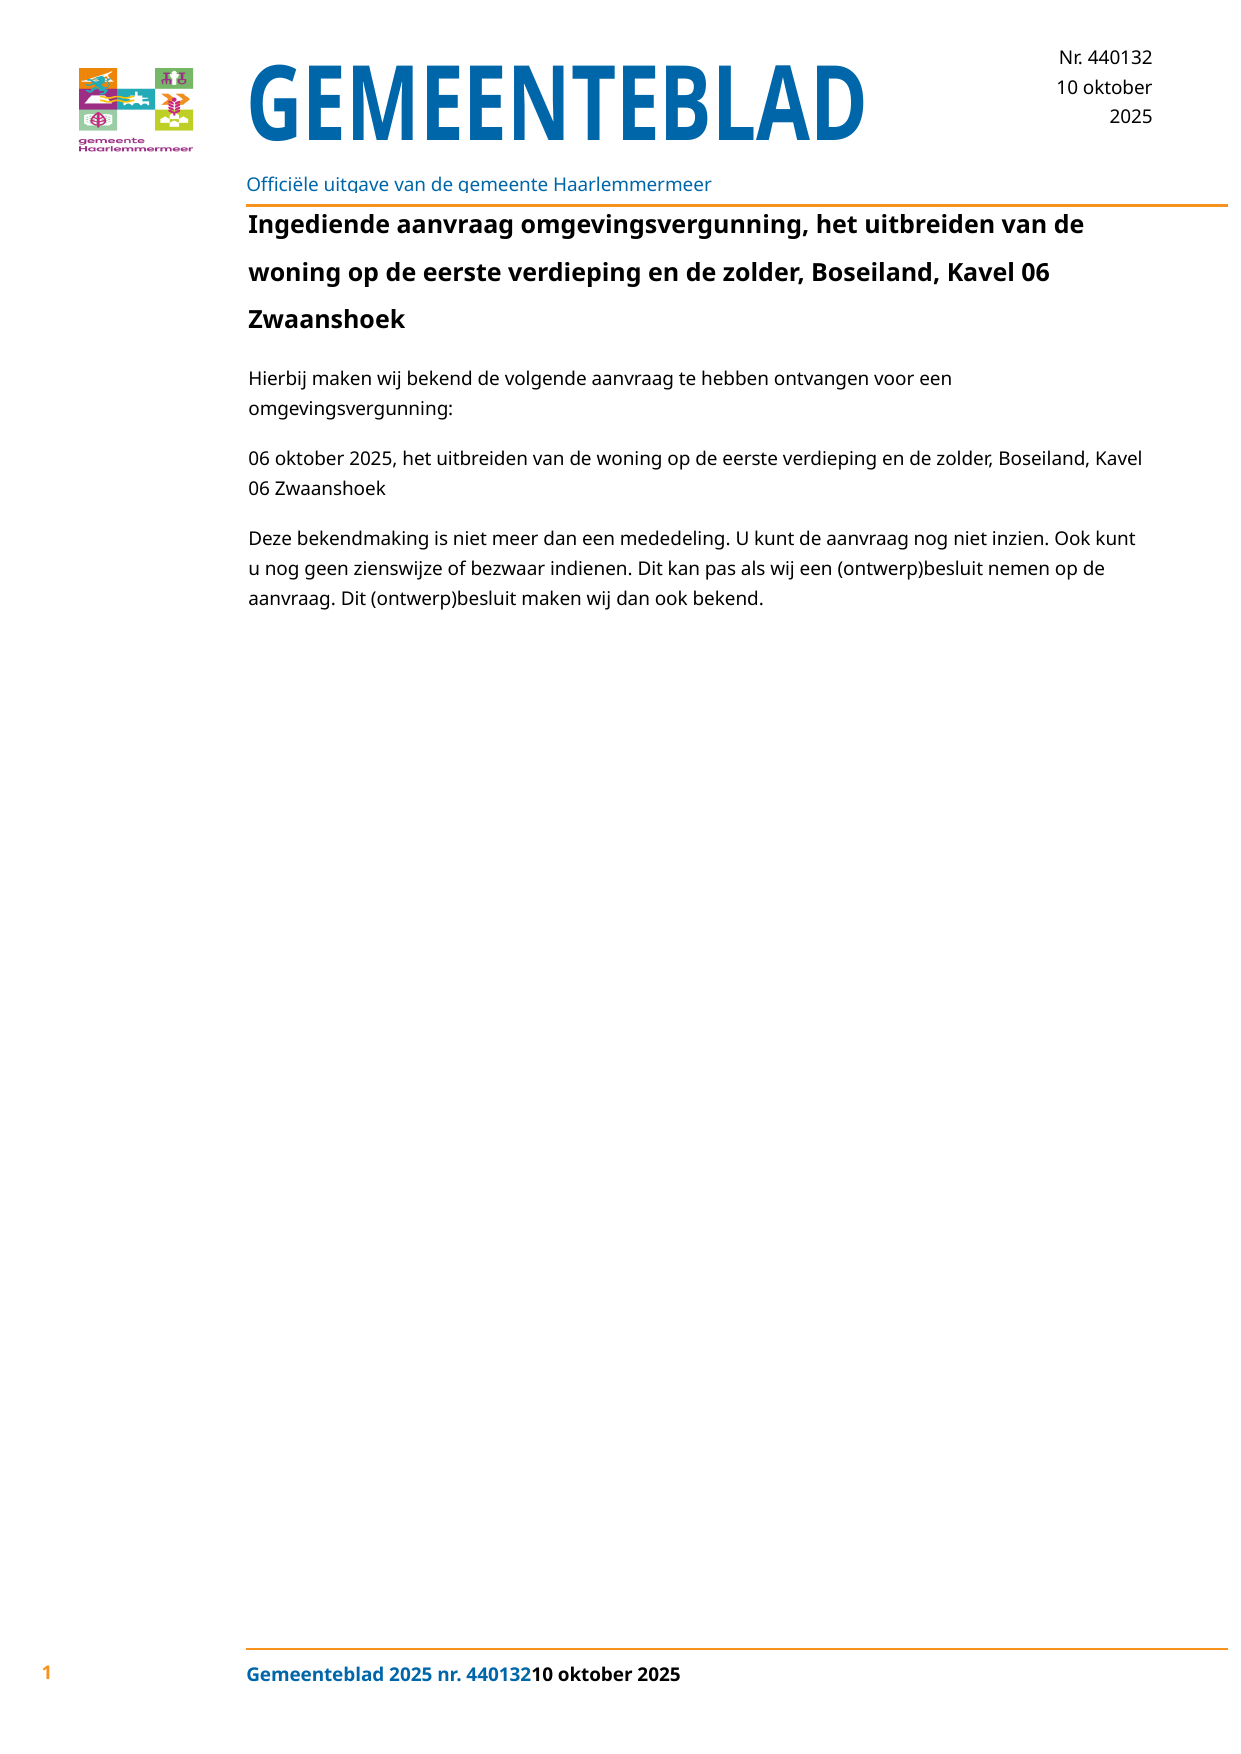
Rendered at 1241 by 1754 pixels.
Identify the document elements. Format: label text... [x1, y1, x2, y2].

text 06 oktober 2025, het uitbreiden van de woning op de eerste verdieping en de zolder, Boseiland, Kavel 06 Zwaanshoek [248, 446, 1152, 501]
text Ingediende aanvraag omgevingsvergunning, het uitbreiden van de woning op de eerste verdieping en de zolder, Boseiland, Kavel 06 Zwaanshoek [248, 207, 1152, 336]
text Hierbij maken wij bekend de volgende aanvraag te hebben ontvangen voor een omgevingsvergunning: [248, 366, 1152, 421]
picture [41, 47, 231, 172]
text Deze bekendmaking is niet meer dan een mededeling. U kunt de aanvraag nog niet inzien. Ook kunt u nog geen zienswijze of bezwaar indienen. Dit kan pas als wij een (ontwerp)besluit nemen op de aanvraag. Dit (ontwerp)besluit maken wij dan ook bekend. [248, 526, 1152, 610]
